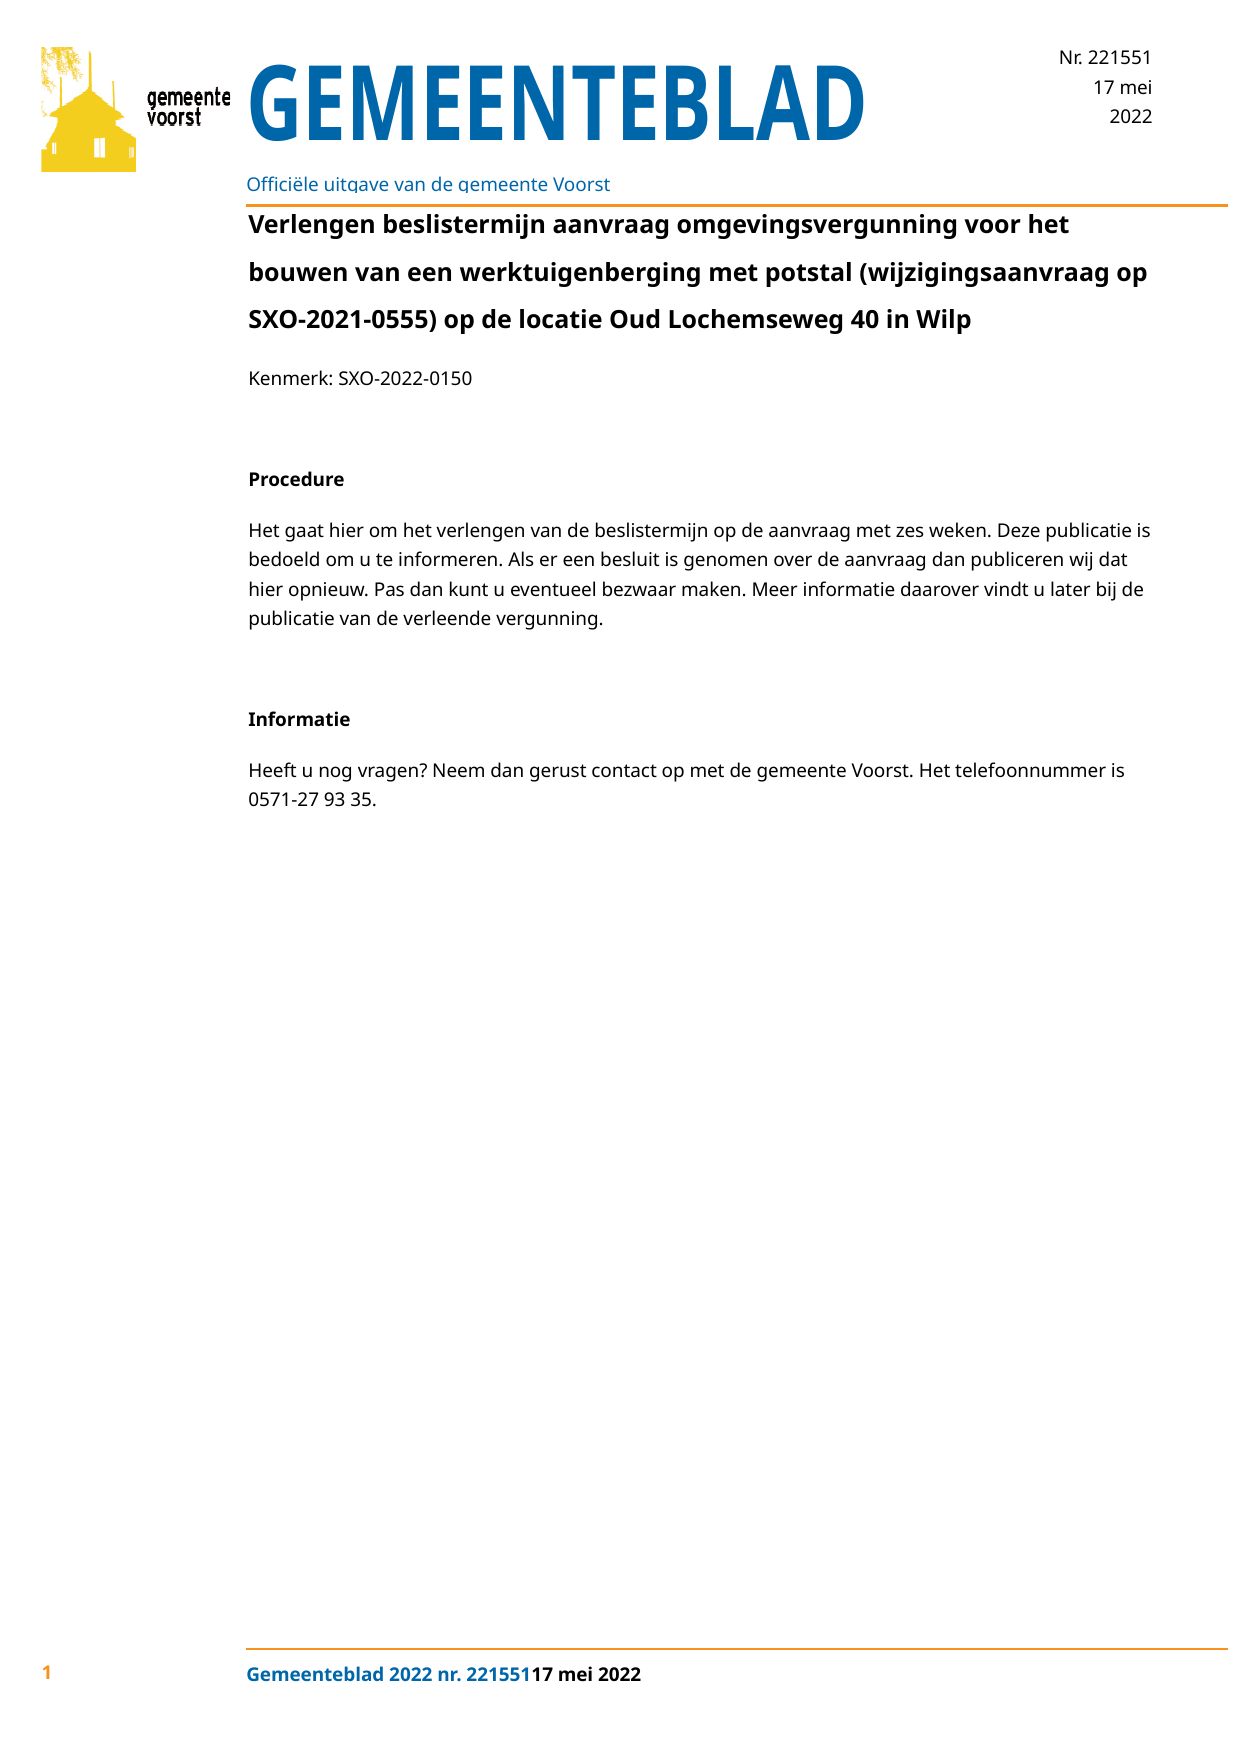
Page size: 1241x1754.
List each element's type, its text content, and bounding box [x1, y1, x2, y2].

picture [41, 47, 231, 172]
text Kenmerk: SXO-2022-0150 [248, 366, 1152, 391]
text Verlengen beslistermijn aanvraag omgevingsvergunning voor het bouwen van een werktuigenberging met potstal (wijzigingsaanvraag op SXO-2021-0555) op de locatie Oud Lochemseweg 40 in Wilp [248, 207, 1152, 336]
text Heeft u nog vragen? Neem dan gerust contact op met de gemeente Voorst. Het telefoonnummer is 0571-27 93 35. [248, 757, 1152, 812]
text Informatie [248, 706, 1152, 732]
text Procedure [248, 466, 1152, 492]
text Het gaat hier om het verlengen van de beslistermijn op de aanvraag met zes weken. Deze publicatie is bedoeld om u te informeren. Als er een besluit is genomen over de aanvraag dan publiceren wij dat hier opnieuw. Pas dan kunt u eventueel bezwaar maken. Meer informatie daarover vindt u later bij de publicatie van de verleende vergunning. [248, 517, 1152, 631]
